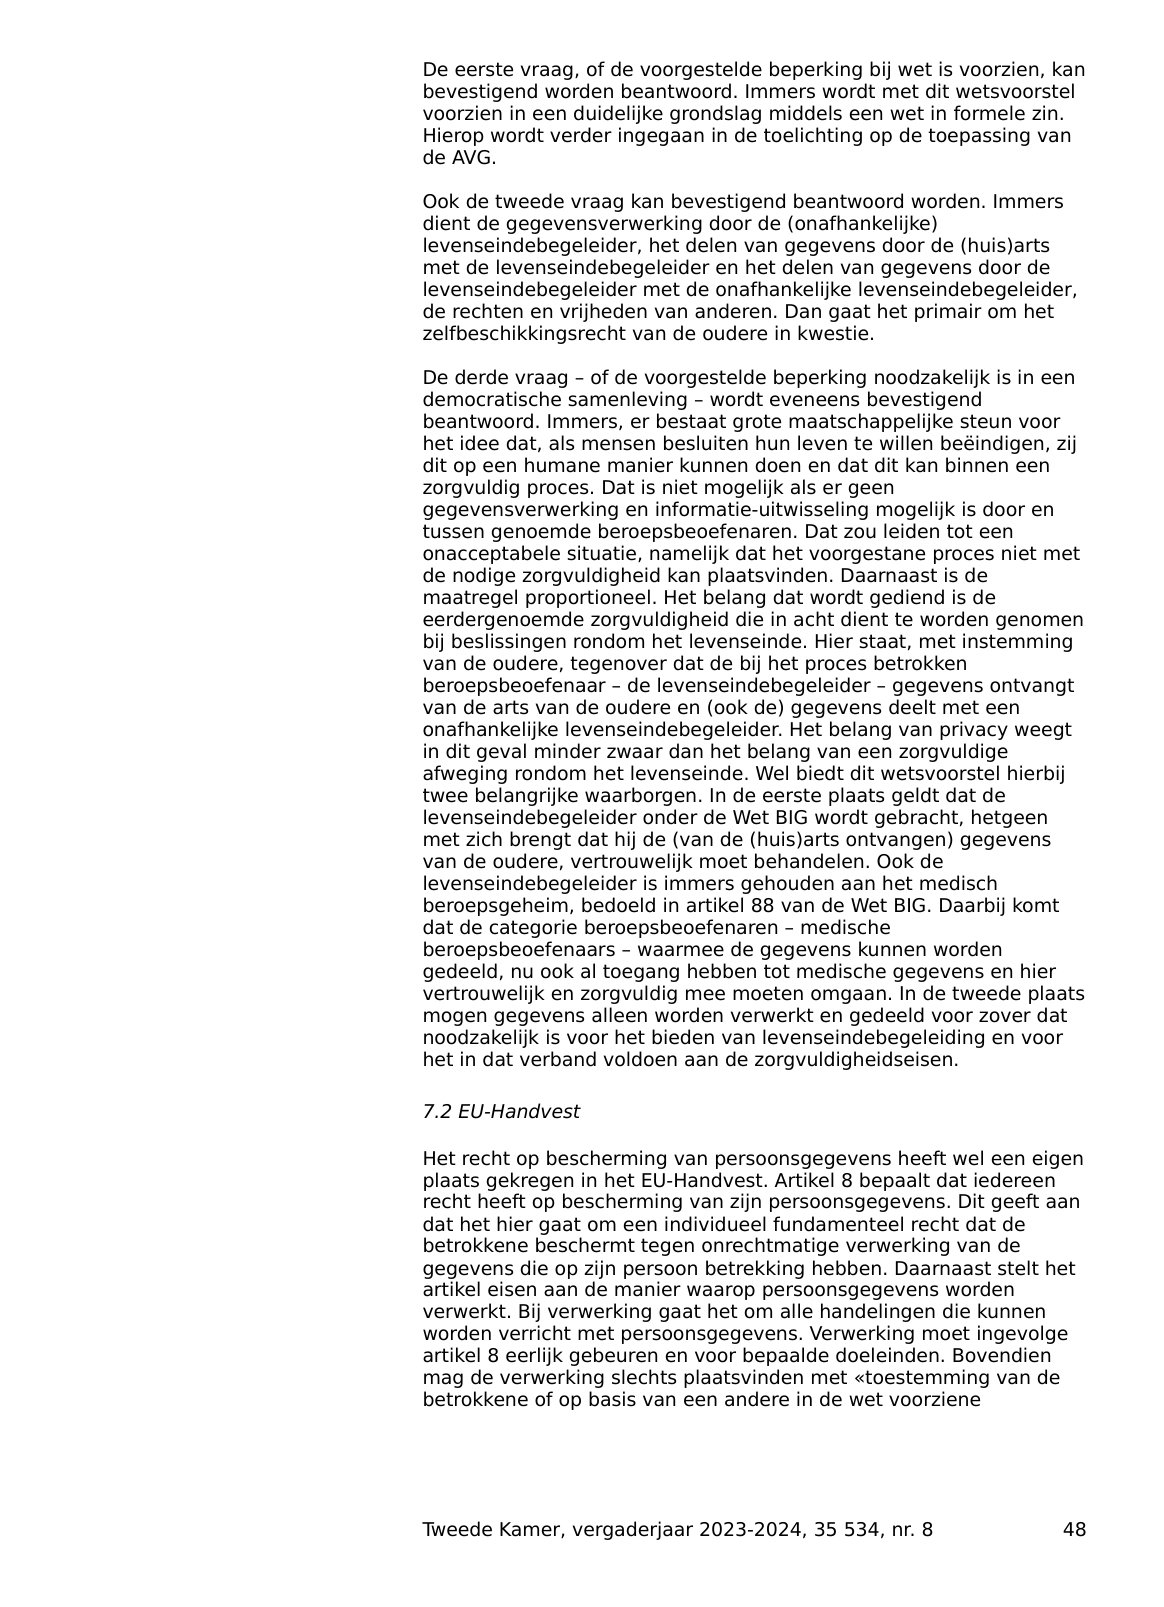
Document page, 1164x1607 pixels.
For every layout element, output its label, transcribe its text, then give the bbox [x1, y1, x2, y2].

text Ook de tweede vraag kan bevestigend beantwoord worden. Immers dient de gegevensverwerking door de (onafhankelijke) levenseindebegeleider, het delen van gegevens door de (huis)arts met de levenseindebegeleider en het delen van gegevens door de levenseindebegeleider met de onafhankelijke levenseindebegeleider, de rechten en vrijheden van anderen. Dan gaat het primair om het zelfbeschikkingsrecht van de oudere in kwestie. [422, 191, 1087, 345]
text De derde vraag – of de voorgestelde beperking noodzakelijk is in een democratische samenleving – wordt eveneens bevestigend beantwoord. Immers, er bestaat grote maatschappelijke steun voor het idee dat, als mensen besluiten hun leven te willen beëindigen, zij dit op een humane manier kunnen doen en dat dit kan binnen een zorgvuldig proces. Dat is niet mogelijk als er geen gegevensverwerking en informatie-uitwisseling mogelijk is door en tussen genoemde beroepsbeoefenaren. Dat zou leiden tot een onacceptabele situatie, namelijk dat het voorgestane proces niet met de nodige zorgvuldigheid kan plaatsvinden. Daarnaast is de maatregel proportioneel. Het belang dat wordt gediend is de eerdergenoemde zorgvuldigheid die in acht dient te worden genomen bij beslissingen rondom het levenseinde. Hier staat, met instemming van de oudere, tegenover dat de bij het proces betrokken beroepsbeoefenaar – de levenseindebegeleider – gegevens ontvangt van de arts van de oudere en (ook de) gegevens deelt met een onafhankelijke levenseindebegeleider. Het belang van privacy weegt in dit geval minder zwaar dan het belang van een zorgvuldige afweging rondom het levenseinde. Wel biedt dit wetsvoorstel hierbij twee belangrijke waarborgen. In de eerste plaats geldt dat de levenseindebegeleider onder de Wet BIG wordt gebracht, hetgeen met zich brengt dat hij de (van de (huis)arts ontvangen) gegevens van de oudere, vertrouwelijk moet behandelen. Ook de levenseindebegeleider is immers gehouden aan het medisch beroepsgeheim, bedoeld in artikel 88 van de Wet BIG. Daarbij komt dat de categorie beroepsbeoefenaren – medische beroepsbeoefenaars – waarmee de gegevens kunnen worden gedeeld, nu ook al toegang hebben tot medische gegevens en hier vertrouwelijk en zorgvuldig mee moeten omgaan. In de tweede plaats mogen gegevens alleen worden verwerkt en gedeeld voor zover dat noodzakelijk is voor het bieden van levenseindebegeleiding en voor het in dat verband voldoen aan de zorgvuldigheidseisen. [422, 367, 1087, 1071]
subtitle 7.2 EU-Handvest [422, 1101, 1087, 1122]
text De eerste vraag, of de voorgestelde beperking bij wet is voorzien, kan bevestigend worden beantwoord. Immers wordt met dit wetsvoorstel voorzien in een duidelijke grondslag middels een wet in formele zin. Hierop wordt verder ingegaan in de toelichting op de toepassing van de AVG. [422, 59, 1087, 169]
text Het recht op bescherming van persoonsgegevens heeft wel een eigen plaats gekregen in het EU-Handvest. Artikel 8 bepaalt dat iedereen recht heeft op bescherming van zijn persoonsgegevens. Dit geeft aan dat het hier gaat om een individueel fundamenteel recht dat de betrokkene beschermt tegen onrechtmatige verwerking van de gegevens die op zijn persoon betrekking hebben. Daarnaast stelt het artikel eisen aan de manier waarop persoonsgegevens worden verwerkt. Bij verwerking gaat het om alle handelingen die kunnen worden verricht met persoonsgegevens. Verwerking moet ingevolge artikel 8 eerlijk gebeuren en voor bepaalde doeleinden. Bovendien mag de verwerking slechts plaatsvinden met «toestemming van de betrokkene of op basis van een andere in de wet voorziene [422, 1147, 1087, 1411]
